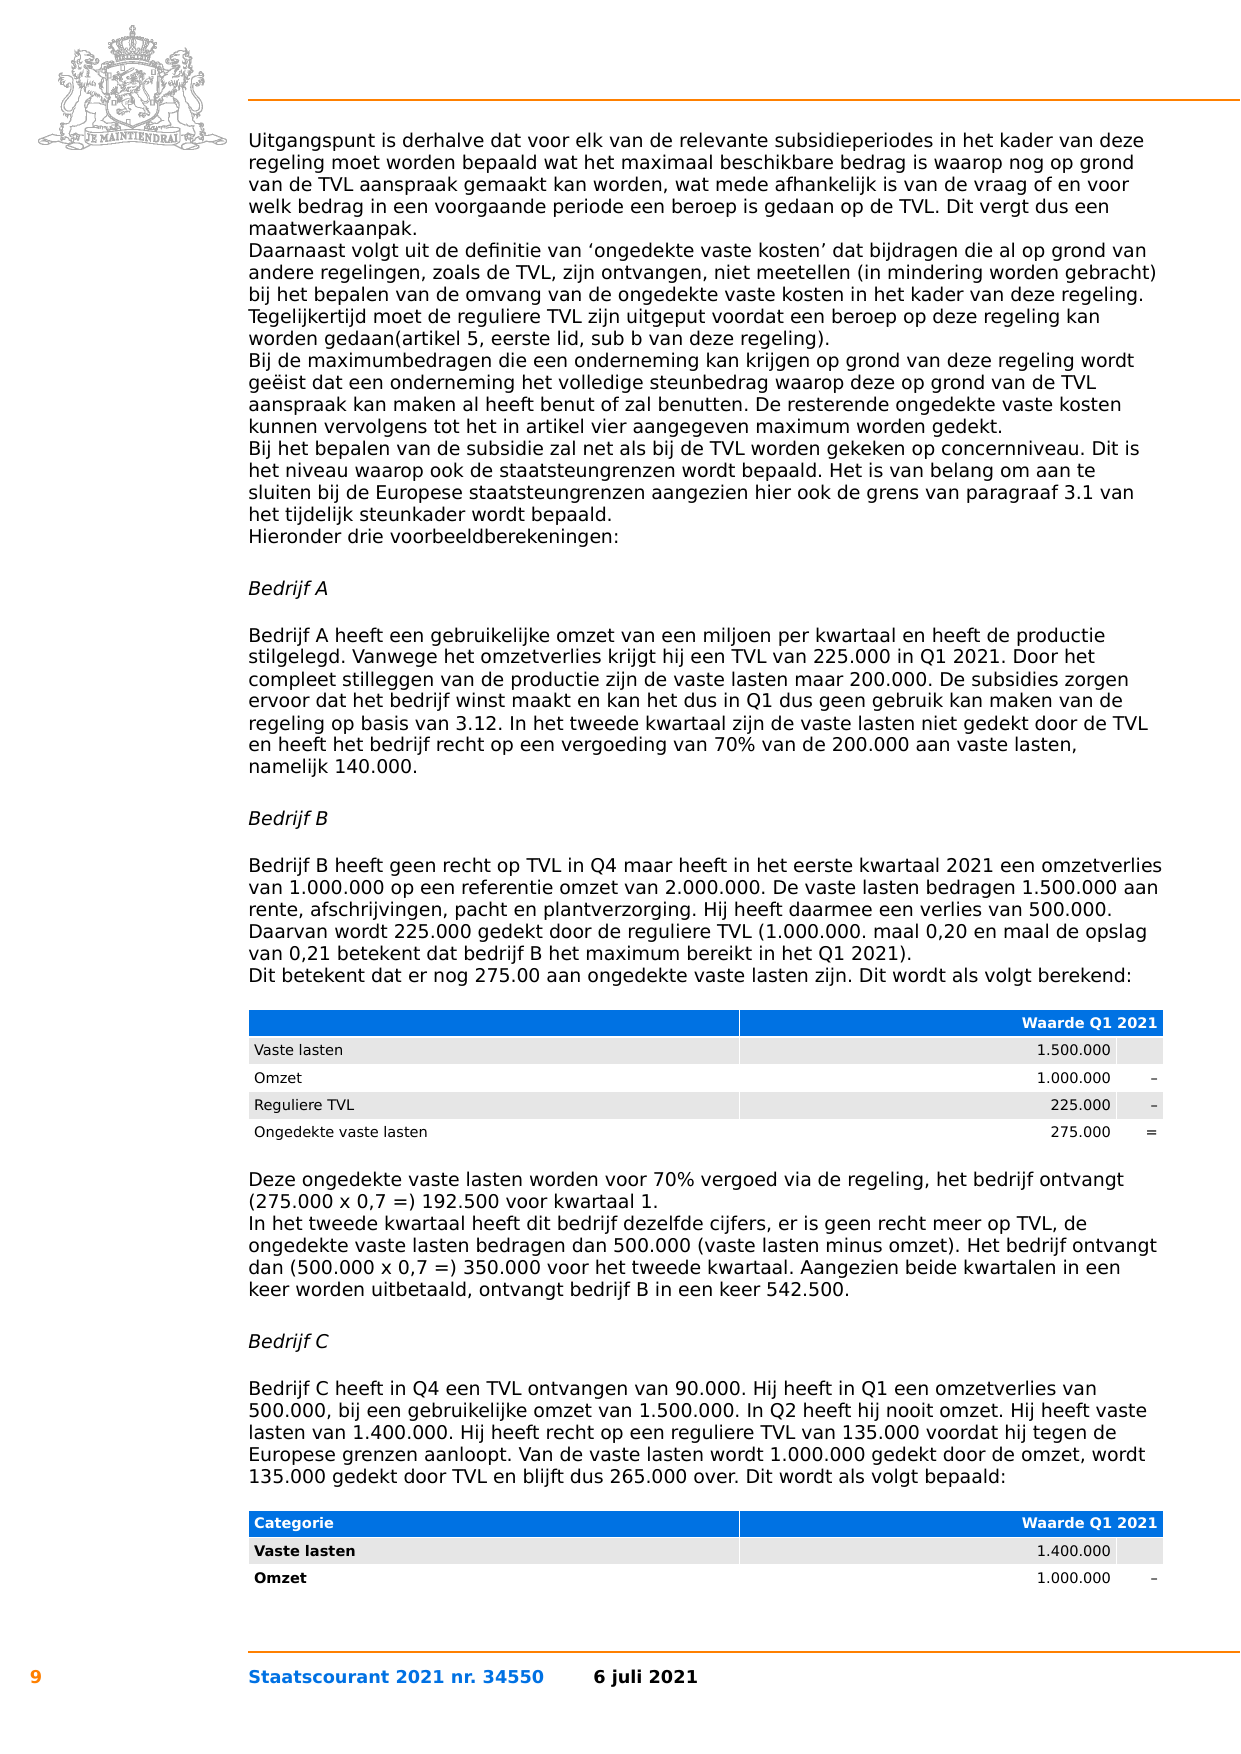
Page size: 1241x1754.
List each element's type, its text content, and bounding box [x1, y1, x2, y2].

subtitle Bedrijf A [248, 577, 1163, 599]
table_header Waarde Q1 2021 [740, 1010, 1163, 1036]
table_cell = [1117, 1120, 1163, 1146]
picture [38, 25, 227, 150]
table_cell [1117, 1538, 1163, 1564]
table_cell Omzet [249, 1565, 739, 1592]
table_cell – [1117, 1092, 1163, 1119]
text Bij de maximumbedragen die een onderneming kan krijgen op grond van deze regeling wordt geëist dat een onderneming het volledige steunbedrag waarop deze op grond van de TVL aanspraak kan maken al heeft benut of zal benutten. De resterende ongedekte vaste kosten kunnen vervolgens tot het in artikel vier aangegeven maximum worden gedekt. [248, 350, 1163, 438]
table_cell – [1117, 1065, 1163, 1091]
table_header Categorie [249, 1511, 739, 1537]
table_cell Omzet [249, 1065, 739, 1091]
text Bij het bepalen van de subsidie zal net als bij de TVL worden gekeken op concernniveau. Dit is het niveau waarop ook de staatsteungrenzen wordt bepaald. Het is van belang om aan te sluiten bij de Europese staatsteungrenzen aangezien hier ook de grens van paragraaf 3.1 van het tijdelijk steunkader wordt bepaald. [248, 438, 1163, 526]
text Daarnaast volgt uit de definitie van ‘ongedekte vaste kosten’ dat bijdragen die al op grond van andere regelingen, zoals de TVL, zijn ontvangen, niet meetellen (in mindering worden gebracht) bij het bepalen van de omvang van de ongedekte vaste kosten in het kader van deze regeling. Tegelijkertijd moet de reguliere TVL zijn uitgeput voordat een beroep op deze regeling kan worden gedaan(artikel 5, eerste lid, sub b van deze regeling). [248, 240, 1163, 350]
table_cell 1.400.000 [740, 1538, 1116, 1564]
table_cell Ongedekte vaste lasten [249, 1120, 739, 1146]
text Bedrijf A heeft een gebruikelijke omzet van een miljoen per kwartaal en heeft de productie stilgelegd. Vanwege het omzetverlies krijgt hij een TVL van 225.000 in Q1 2021. Door het compleet stilleggen van de productie zijn de vaste lasten maar 200.000. De subsidies zorgen ervoor dat het bedrijf winst maakt en kan het dus in Q1 dus geen gebruik kan maken van de regeling op basis van 3.12. In het tweede kwartaal zijn de vaste lasten niet gedekt door de TVL en heeft het bedrijf recht op een vergoeding van 70% van de 200.000 aan vaste lasten, namelijk 140.000. [248, 624, 1163, 778]
text Uitgangspunt is derhalve dat voor elk van de relevante subsidieperiodes in het kader van deze regeling moet worden bepaald wat het maximaal beschikbare bedrag is waarop nog op grond van de TVL aanspraak gemaakt kan worden, wat mede afhankelijk is van de vraag of en voor welk bedrag in een voorgaande periode een beroep is gedaan op de TVL. Dit vergt dus een maatwerkaanpak. [248, 130, 1163, 240]
table_cell Reguliere TVL [249, 1092, 739, 1119]
text In het tweede kwartaal heeft dit bedrijf dezelfde cijfers, er is geen recht meer op TVL, de ongedekte vaste lasten bedragen dan 500.000 (vaste lasten minus omzet). Het bedrijf ontvangt dan (500.000 x 0,7 =) 350.000 voor het tweede kwartaal. Aangezien beide kwartalen in een keer worden uitbetaald, ontvangt bedrijf B in een keer 542.500. [248, 1213, 1163, 1301]
table_cell 1.500.000 [740, 1038, 1116, 1064]
text Dit betekent dat er nog 275.00 aan ongedekte vaste lasten zijn. Dit wordt als volgt berekend: [248, 965, 1163, 987]
text Hieronder drie voorbeeldberekeningen: [248, 526, 1163, 547]
subtitle Bedrijf C [248, 1331, 1163, 1353]
table_header [249, 1010, 739, 1036]
table_header Waarde Q1 2021 [740, 1511, 1163, 1537]
text Deze ongedekte vaste lasten worden voor 70% vergoed via de regeling, het bedrijf ontvangt (275.000 x 0,7 =) 192.500 voor kwartaal 1. [248, 1169, 1163, 1213]
table_cell – [1117, 1565, 1163, 1592]
table_cell [1117, 1038, 1163, 1064]
text Bedrijf C heeft in Q4 een TVL ontvangen van 90.000. Hij heeft in Q1 een omzetverlies van 500.000, bij een gebruikelijke omzet van 1.500.000. In Q2 heeft hij nooit omzet. Hij heeft vaste lasten van 1.400.000. Hij heeft recht op een reguliere TVL van 135.000 voordat hij tegen de Europese grenzen aanloopt. Van de vaste lasten wordt 1.000.000 gedekt door de omzet, wordt 135.000 gedekt door TVL en blijft dus 265.000 over. Dit wordt als volgt bepaald: [248, 1378, 1163, 1488]
table_cell Vaste lasten [249, 1538, 739, 1564]
table_cell 225.000 [740, 1092, 1116, 1119]
text Bedrijf B heeft geen recht op TVL in Q4 maar heeft in het eerste kwartaal 2021 een omzetverlies van 1.000.000 op een referentie omzet van 2.000.000. De vaste lasten bedragen 1.500.000 aan rente, afschrijvingen, pacht en plantverzorging. Hij heeft daarmee een verlies van 500.000. Daarvan wordt 225.000 gedekt door de reguliere TVL (1.000.000. maal 0,20 en maal de opslag van 0,21 betekent dat bedrijf B het maximum bereikt in het Q1 2021). [248, 855, 1163, 965]
subtitle Bedrijf B [248, 808, 1163, 830]
table_cell 1.000.000 [740, 1065, 1116, 1091]
table_cell 1.000.000 [740, 1565, 1116, 1592]
table_cell 275.000 [740, 1120, 1116, 1146]
table_cell Vaste lasten [249, 1038, 739, 1064]
